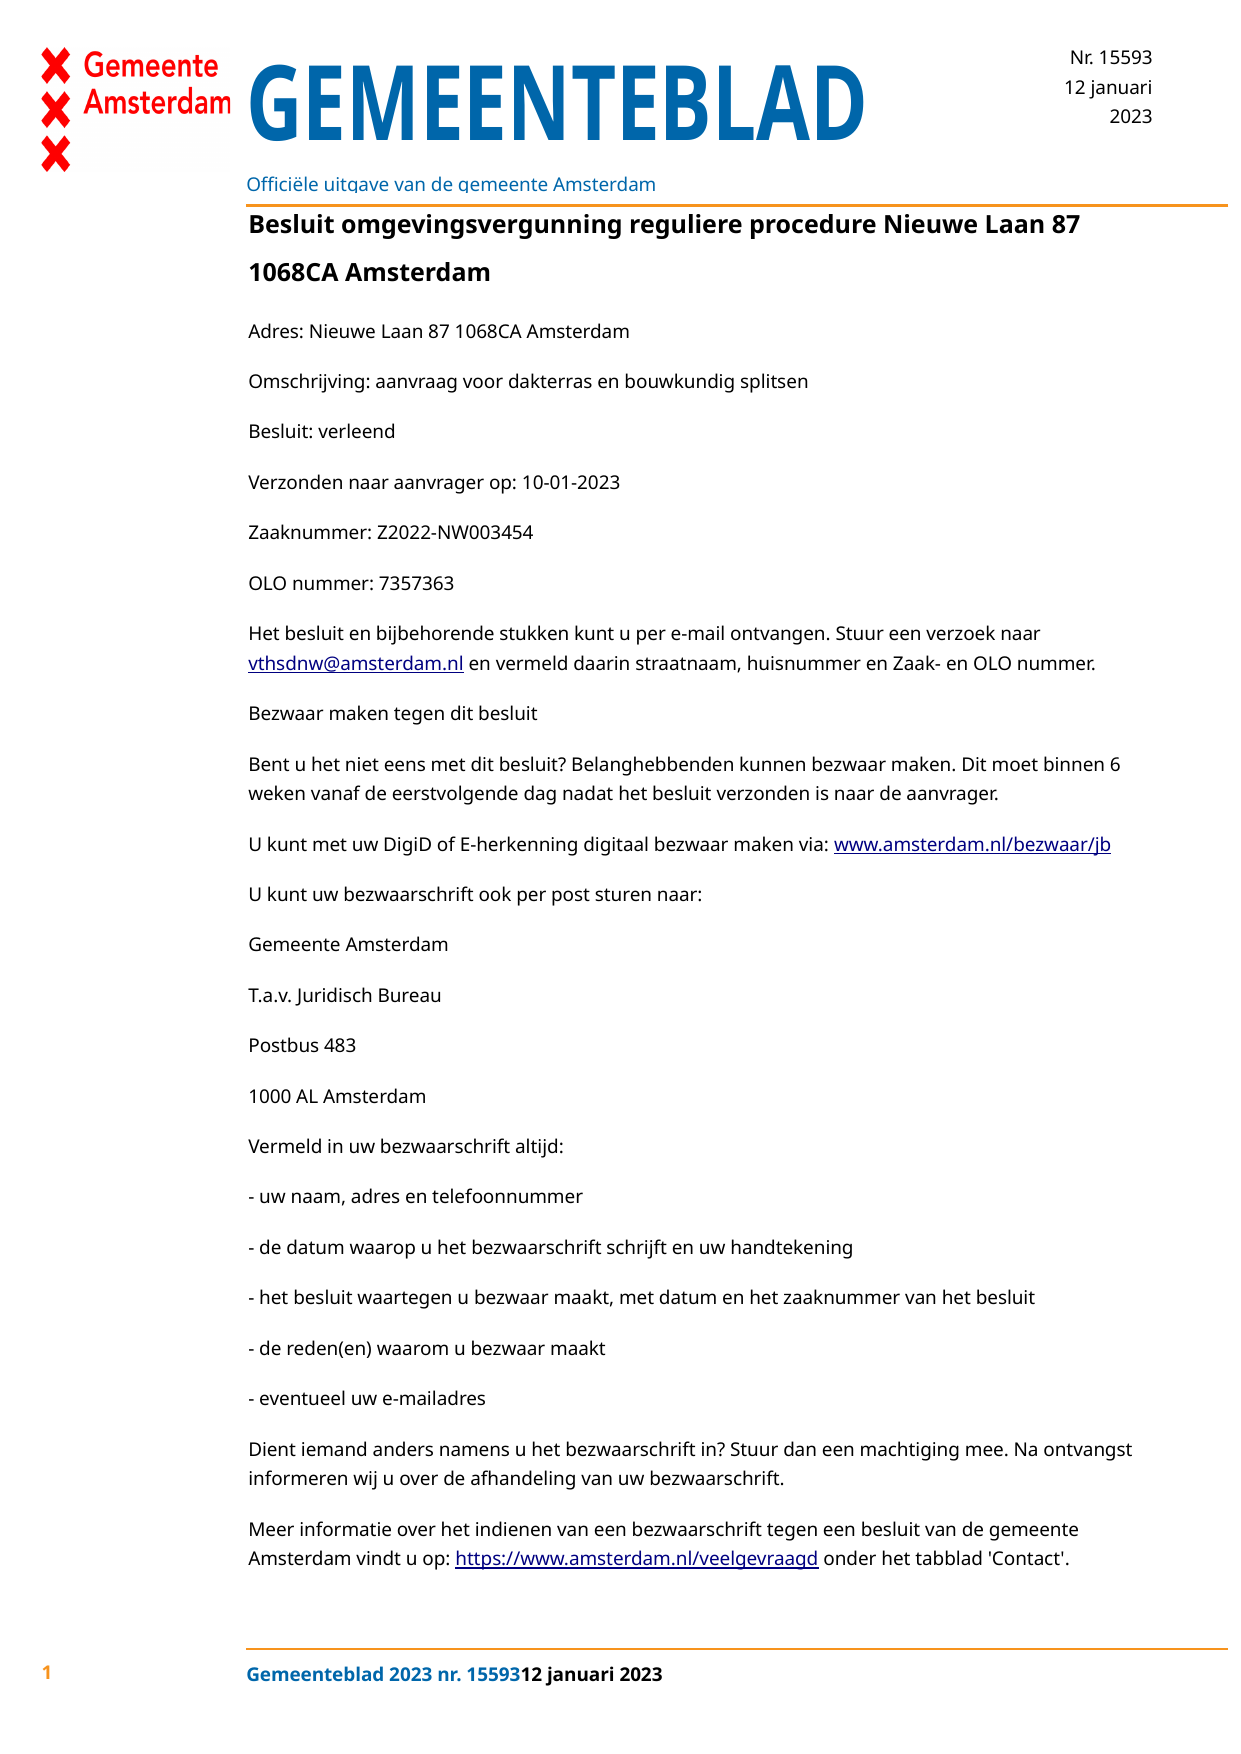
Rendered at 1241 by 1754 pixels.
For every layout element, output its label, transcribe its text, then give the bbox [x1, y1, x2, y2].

text - het besluit waartegen u bezwaar maakt, met datum en het zaaknummer van het besluit [248, 1284, 1152, 1310]
text Besluit omgevingsvergunning reguliere procedure Nieuwe Laan 87 1068CA Amsterdam [248, 207, 1152, 288]
text Dient iemand anders namens u het bezwaarschrift in? Stuur dan een machtiging mee. Na ontvangst informeren wij u over de afhandeling van uw bezwaarschrift. [248, 1436, 1152, 1491]
text U kunt uw bezwaarschrift ook per post sturen naar: [248, 881, 1152, 907]
text Bent u het niet eens met dit besluit? Belanghebbenden kunnen bezwaar maken. Dit moet binnen 6 weken vanaf de eerstvolgende dag nadat het besluit verzonden is naar de aanvrager. [248, 751, 1152, 806]
text - de reden(en) waarom u bezwaar maakt [248, 1335, 1152, 1361]
text Omschrijving: aanvraag voor dakterras en bouwkundig splitsen [248, 368, 1152, 394]
text Vermeld in uw bezwaarschrift altijd: [248, 1133, 1152, 1159]
text Verzonden naar aanvrager op: 10-01-2023 [248, 469, 1152, 495]
text - de datum waarop u het bezwaarschrift schrijft en uw handtekening [248, 1234, 1152, 1260]
text OLO nummer: 7357363 [248, 570, 1152, 596]
text Gemeente Amsterdam [248, 932, 1152, 957]
text U kunt met uw DigiD of E-herkenning digitaal bezwaar maken via: www.amsterdam.nl/bezwaar/jb [248, 831, 1152, 857]
picture [41, 47, 231, 172]
text Postbus 483 [248, 1032, 1152, 1058]
text Meer informatie over het indienen van een bezwaarschrift tegen een besluit van de gemeente Amsterdam vindt u op: https://www.amsterdam.nl/veelgevraagd onder het tabblad 'Contact'. [248, 1516, 1152, 1571]
text - uw naam, adres en telefoonnummer [248, 1184, 1152, 1209]
text T.a.v. Juridisch Bureau [248, 982, 1152, 1008]
text Bezwaar maken tegen dit besluit [248, 700, 1152, 726]
text 1000 AL Amsterdam [248, 1083, 1152, 1109]
text Het besluit en bijbehorende stukken kunt u per e-mail ontvangen. Stuur een verzoek naar vthsdnw@amsterdam.nl en vermeld daarin straatnaam, huisnummer en Zaak- en OLO nummer. [248, 620, 1152, 676]
text Zaaknummer: Z2022-NW003454 [248, 519, 1152, 545]
text - eventueel uw e-mailadres [248, 1385, 1152, 1411]
text Adres: Nieuwe Laan 87 1068CA Amsterdam [248, 318, 1152, 344]
text Besluit: verleend [248, 419, 1152, 444]
